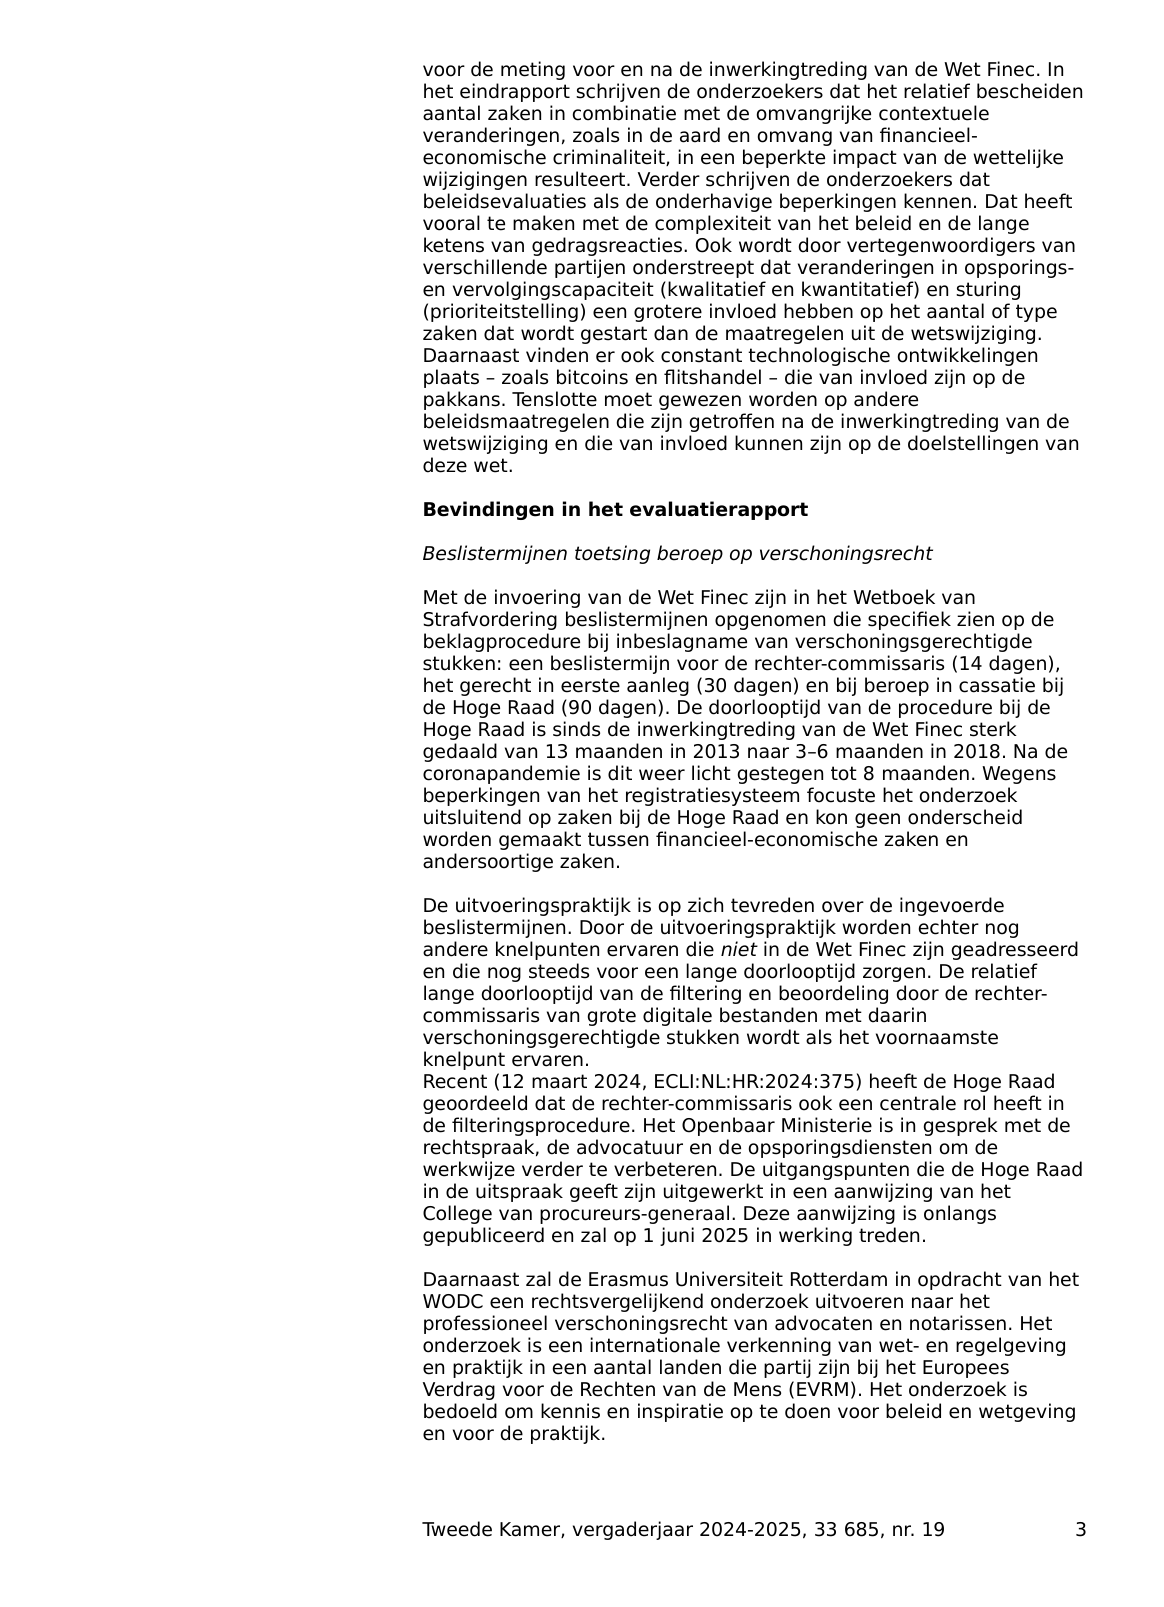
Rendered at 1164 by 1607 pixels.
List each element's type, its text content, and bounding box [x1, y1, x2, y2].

text voor de meting voor en na de inwerkingtreding van de Wet Finec. In het eindrapport schrijven de onderzoekers dat het relatief bescheiden aantal zaken in combinatie met de omvangrijke contextuele veranderingen, zoals in de aard en omvang van financieel-economische criminaliteit, in een beperkte impact van de wettelijke wijzigingen resulteert. Verder schrijven de onderzoekers dat beleidsevaluaties als de onderhavige beperkingen kennen. Dat heeft vooral te maken met de complexiteit van het beleid en de lange ketens van gedragsreacties. Ook wordt door vertegenwoordigers van verschillende partijen onderstreept dat veranderingen in opsporings- en vervolgingscapaciteit (kwalitatief en kwantitatief) en sturing (prioriteitstelling) een grotere invloed hebben op het aantal of type zaken dat wordt gestart dan de maatregelen uit de wetswijziging. Daarnaast vinden er ook constant technologische ontwikkelingen plaats – zoals bitcoins en flitshandel – die van invloed zijn op de pakkans. Tenslotte moet gewezen worden op andere beleidsmaatregelen die zijn getroffen na de inwerkingtreding van de wetswijziging en die van invloed kunnen zijn op de doelstellingen van deze wet. [422, 59, 1087, 477]
text Met de invoering van de Wet Finec zijn in het Wetboek van Strafvordering beslistermijnen opgenomen die specifiek zien op de beklagprocedure bij inbeslagname van verschoningsgerechtigde stukken: een beslistermijn voor de rechter-commissaris (14 dagen), het gerecht in eerste aanleg (30 dagen) en bij beroep in cassatie bij de Hoge Raad (90 dagen). De doorlooptijd van de procedure bij de Hoge Raad is sinds de inwerkingtreding van de Wet Finec sterk gedaald van 13 maanden in 2013 naar 3–6 maanden in 2018. Na de coronapandemie is dit weer licht gestegen tot 8 maanden. Wegens beperkingen van het registratiesysteem focuste het onderzoek uitsluitend op zaken bij de Hoge Raad en kon geen onderscheid worden gemaakt tussen financieel-economische zaken en andersoortige zaken. [422, 587, 1087, 873]
subtitle Beslistermijnen toetsing beroep op verschoningsrecht [422, 543, 1087, 565]
text Daarnaast zal de Erasmus Universiteit Rotterdam in opdracht van het WODC een rechtsvergelijkend onderzoek uitvoeren naar het professioneel verschoningsrecht van advocaten en notarissen. Het onderzoek is een internationale verkenning van wet- en regelgeving en praktijk in een aantal landen die partij zijn bij het Europees Verdrag voor de Rechten van de Mens (EVRM). Het onderzoek is bedoeld om kennis en inspiratie op te doen voor beleid en wetgeving en voor de praktijk. [422, 1269, 1087, 1445]
subtitle Bevindingen in het evaluatierapport [422, 499, 1087, 521]
text De uitvoeringspraktijk is op zich tevreden over de ingevoerde beslistermijnen. Door de uitvoeringspraktijk worden echter nog andere knelpunten ervaren die niet in de Wet Finec zijn geadresseerd en die nog steeds voor een lange doorlooptijd zorgen. De relatief lange doorlooptijd van de filtering en beoordeling door de rechter-commissaris van grote digitale bestanden met daarin verschoningsgerechtigde stukken wordt als het voornaamste knelpunt ervaren. [422, 895, 1087, 1071]
text Recent (12 maart 2024, ECLI:NL:HR:2024:375) heeft de Hoge Raad geoordeeld dat de rechter-commissaris ook een centrale rol heeft in de filteringsprocedure. Het Openbaar Ministerie is in gesprek met de rechtspraak, de advocatuur en de opsporingsdiensten om de werkwijze verder te verbeteren. De uitgangspunten die de Hoge Raad in de uitspraak geeft zijn uitgewerkt in een aanwijzing van het College van procureurs-generaal. Deze aanwijzing is onlangs gepubliceerd en zal op 1 juni 2025 in werking treden. [422, 1071, 1087, 1247]
